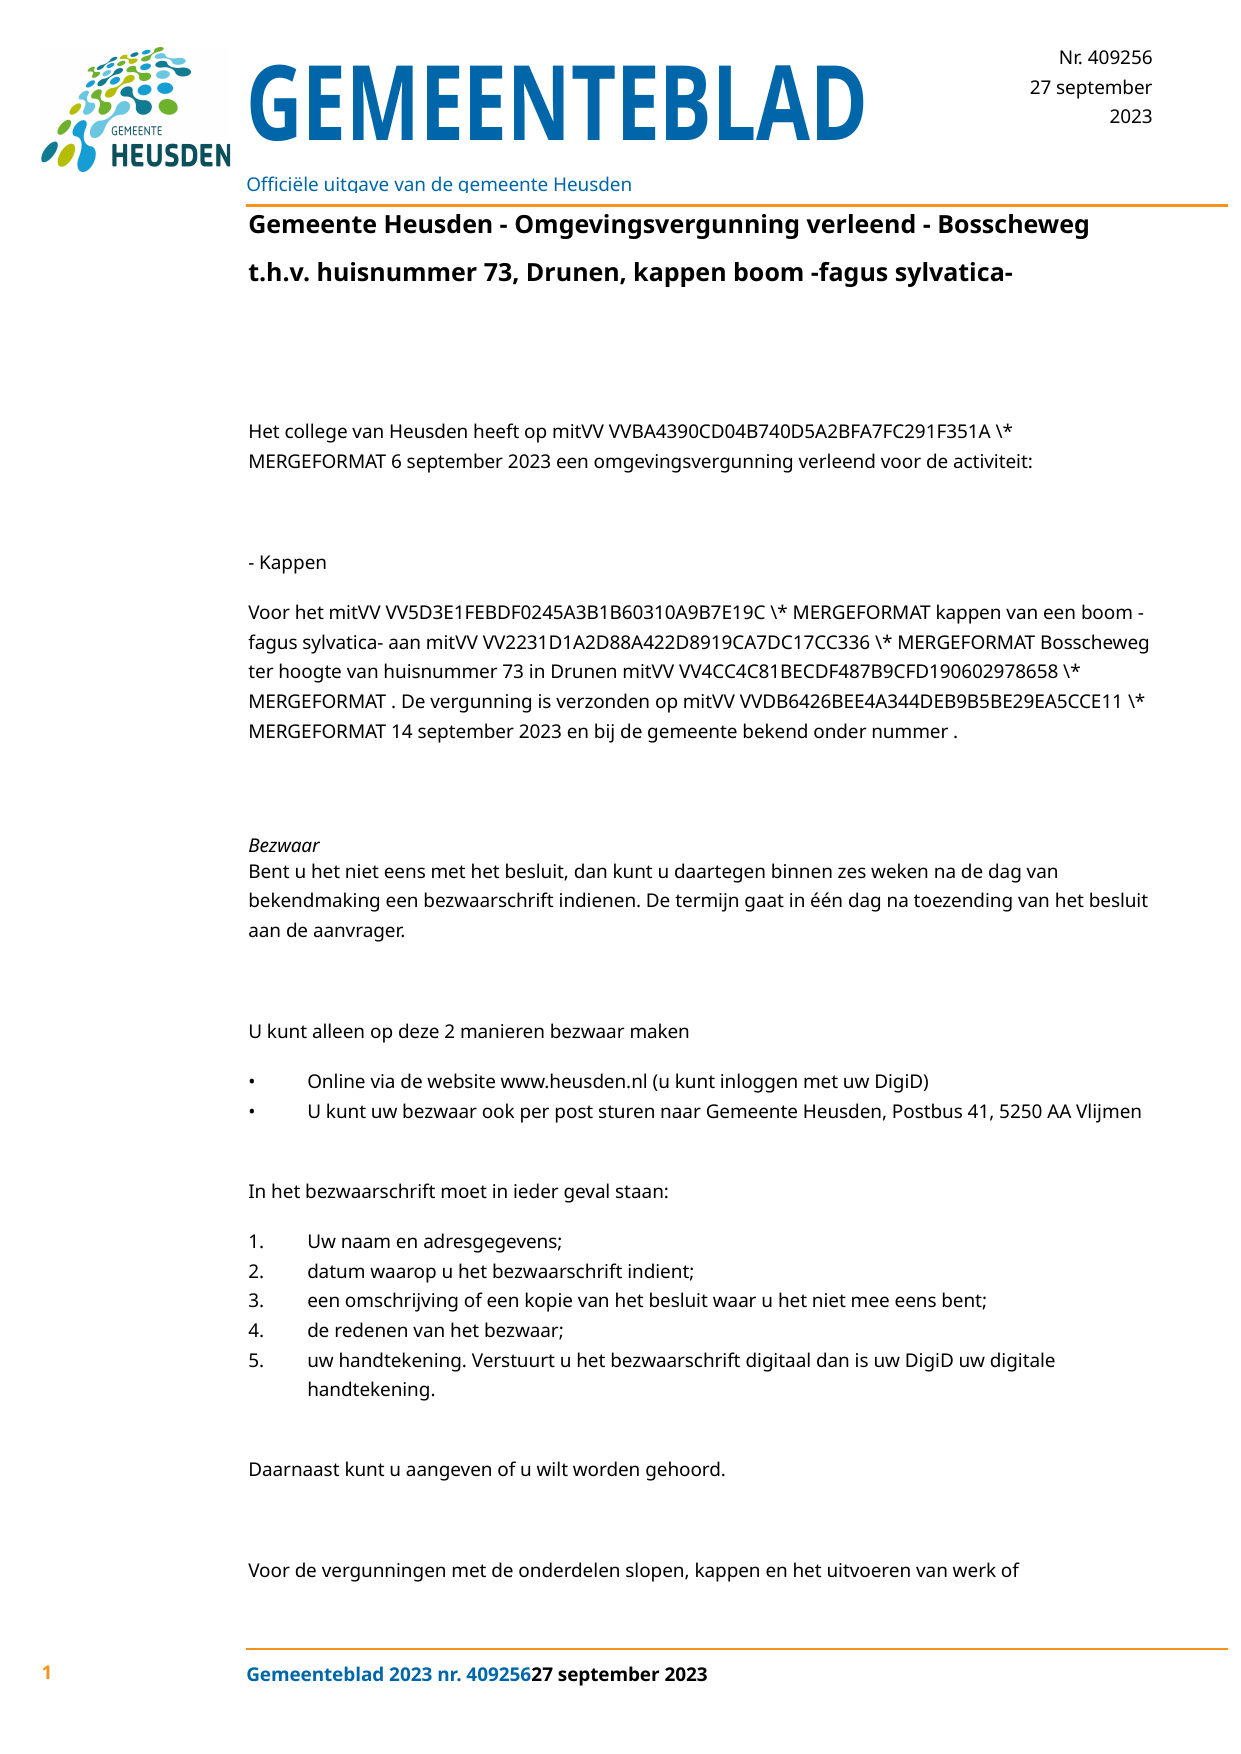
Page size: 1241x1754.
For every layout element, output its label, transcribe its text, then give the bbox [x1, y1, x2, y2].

text Gemeente Heusden - Omgevingsvergunning verleend - Bosscheweg t.h.v. huisnummer 73, Drunen, kappen boom -fagus sylvatica- [248, 207, 1152, 288]
list een omschrijving of een kopie van het besluit waar u het niet mee eens bent; [248, 1288, 1152, 1313]
list uw handtekening. Verstuurt u het bezwaarschrift digitaal dan is uw DigiD uw digitale handtekening. [248, 1347, 1152, 1402]
list U kunt uw bezwaar ook per post sturen naar Gemeente Heusden, Postbus 41, 5250 AA Vlijmen [248, 1098, 1152, 1124]
text Daarnaast kunt u aangeven of u wilt worden gehoord. [248, 1456, 1152, 1482]
list Online via de website www.heusden.nl (u kunt inloggen met uw DigiD) [248, 1068, 1152, 1094]
text U kunt alleen op deze 2 manieren bezwaar maken [248, 1018, 1152, 1044]
text In het bezwaarschrift moet in ieder geval staan: [248, 1178, 1152, 1204]
list datum waarop u het bezwaarschrift indient; [248, 1258, 1152, 1284]
text Voor het mitVV VV5D3E1FEBDF0245A3B1B60310A9B7E19C \* MERGEFORMAT kappen van een boom -fagus sylvatica- aan mitVV VV2231D1A2D88A422D8919CA7DC17CC336 \* MERGEFORMAT Bosscheweg ter hoogte van huisnummer 73 in Drunen mitVV VV4CC4C81BECDF487B9CFD190602978658 \* MERGEFORMAT . De vergunning is verzonden op mitVV VVDB6426BEE4A344DEB9B5BE29EA5CCE11 \* MERGEFORMAT 14 september 2023 en bij de gemeente bekend onder nummer . [248, 599, 1152, 744]
list Uw naam en adresgegevens; [248, 1228, 1152, 1254]
text Voor de vergunningen met de onderdelen slopen, kappen en het uitvoeren van werk of [248, 1557, 1152, 1583]
list de redenen van het bezwaar; [248, 1317, 1152, 1343]
text Bent u het niet eens met het besluit, dan kunt u daartegen binnen zes weken na de dag van bekendmaking een bezwaarschrift indienen. De termijn gaat in één dag na toezending van het besluit aan de aanvrager. [248, 858, 1152, 943]
text Bezwaar [248, 832, 1152, 858]
text Het college van Heusden heeft op mitVV VVBA4390CD04B740D5A2BFA7FC291F351A \* MERGEFORMAT 6 september 2023 een omgevingsvergunning verleend voor de activiteit: [248, 419, 1152, 474]
picture [41, 47, 231, 172]
text - Kappen [248, 549, 1152, 575]
